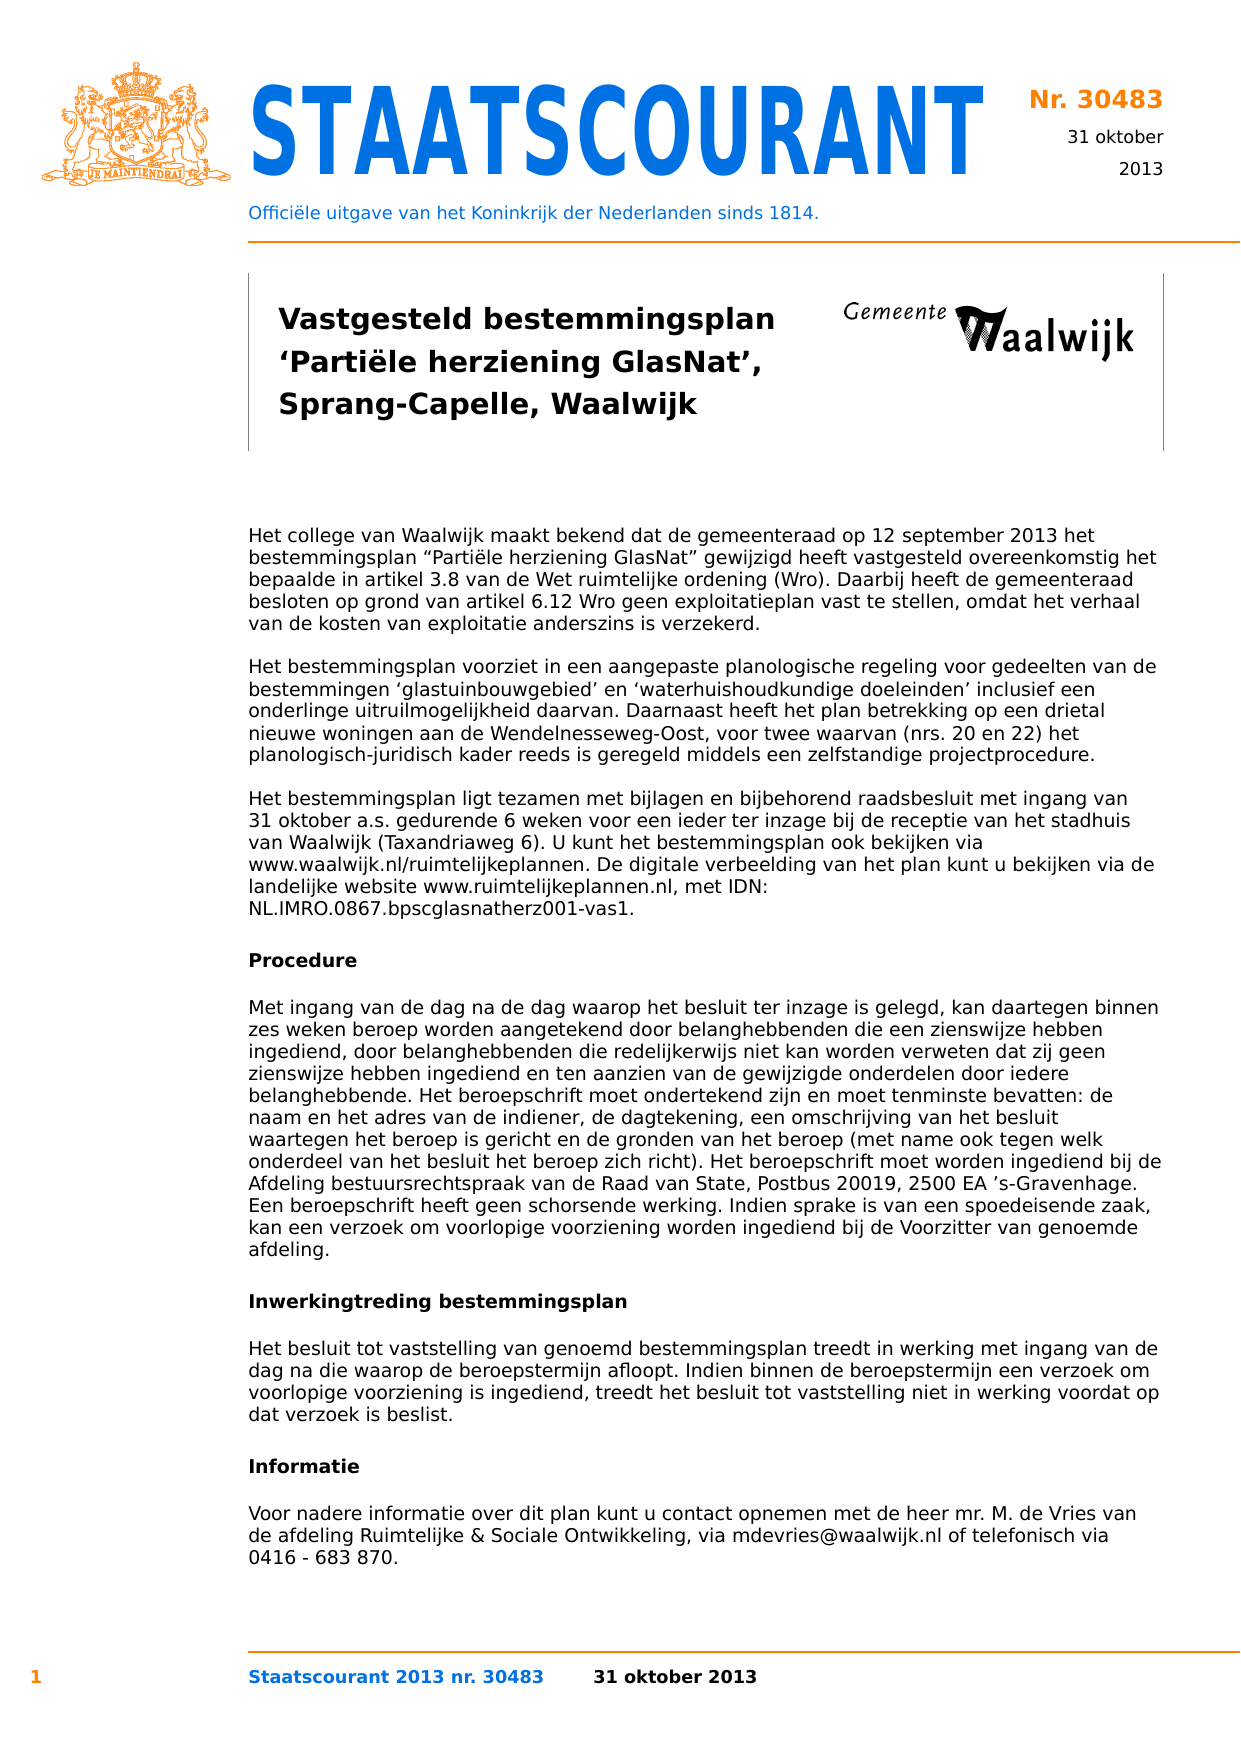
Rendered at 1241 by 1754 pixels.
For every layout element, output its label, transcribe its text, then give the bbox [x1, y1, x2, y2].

text Het besluit tot vaststelling van genoemd bestemmingsplan treedt in werking met ingang van de dag na die waarop de beroepstermijn afloopt. Indien binnen de beroepstermijn een verzoek om voorlopige voorziening is ingediend, treedt het besluit tot vaststelling niet in werking voordat op dat verzoek is beslist. [248, 1338, 1163, 1426]
picture [41, 62, 231, 186]
table_cell Officiële uitgave van het Koninkrijk der Nederlanden sinds 1814. [248, 203, 1240, 241]
table_header Nr. 30483 [998, 62, 1240, 121]
table_cell 2013 [998, 153, 1240, 203]
picture [844, 302, 1134, 362]
subtitle Procedure [248, 950, 1163, 972]
table_header [25, 62, 248, 241]
text NL.IMRO.0867.bpscglasnatherz001-vas1. [248, 898, 1163, 920]
table_cell 31 oktober [998, 121, 1240, 153]
text Het bestemmingsplan voorziet in een aangepaste planologische regeling voor gedeelten van de bestemmingen ‘glastuinbouwgebied’ en ‘waterhuishoudkundige doeleinden’ inclusief een onderlinge uitruilmogelijkheid daarvan. Daarnaast heeft het plan betrekking op een drietal nieuwe woningen aan de Wendelnesseweg-Oost, voor twee waarvan (nrs. 20 en 22) het planologisch-juridisch kader reeds is geregeld middels een zelfstandige projectprocedure. [248, 656, 1163, 766]
subtitle Vastgesteld bestemmingsplan ‘Partiële herziening GlasNat’, Sprang-Capelle, Waalwijk [249, 273, 1163, 451]
text Voor nadere informatie over dit plan kunt u contact opnemen met de heer mr. M. de Vries van de afdeling Ruimtelijke & Sociale Ontwikkeling, via mdevries@waalwijk.nl of telefonisch via 0416 - 683 870. [248, 1503, 1163, 1569]
text Het college van Waalwijk maakt bekend dat de gemeenteraad op 12 september 2013 het bestemmingsplan “Partiële herziening GlasNat” gewijzigd heeft vastgesteld overeenkomstig het bepaalde in artikel 3.8 van de Wet ruimtelijke ordening (Wro). Daarbij heeft de gemeenteraad besloten op grond van artikel 6.12 Wro geen exploitatieplan vast te stellen, omdat het verhaal van de kosten van exploitatie anderszins is verzekerd. [248, 525, 1163, 634]
subtitle Informatie [248, 1456, 1163, 1478]
text Met ingang van de dag na de dag waarop het besluit ter inzage is gelegd, kan daartegen binnen zes weken beroep worden aangetekend door belanghebbenden die een zienswijze hebben ingediend, door belanghebbenden die redelijkerwijs niet kan worden verweten dat zij geen zienswijze hebben ingediend en ten aanzien van de gewijzigde onderdelen door iedere belanghebbende. Het beroepschrift moet ondertekend zijn en moet tenminste bevatten: de naam en het adres van de indiener, de dagtekening, een omschrijving van het besluit waartegen het beroep is gericht en de gronden van het beroep (met name ook tegen welk onderdeel van het besluit het beroep zich richt). Het beroepschrift moet worden ingediend bij de Afdeling bestuursrechtspraak van de Raad van State, Postbus 20019, 2500 EA ’s-Gravenhage. Een beroepschrift heeft geen schorsende werking. Indien sprake is van een spoedeisende zaak, kan een verzoek om voorlopige voorziening worden ingediend bij de Voorzitter van genoemde afdeling. [248, 997, 1163, 1261]
subtitle Inwerkingtreding bestemmingsplan [248, 1291, 1163, 1313]
table_header STAATSCOURANT [248, 62, 998, 203]
text Het bestemmingsplan ligt tezamen met bijlagen en bijbehorend raadsbesluit met ingang van 31 oktober a.s. gedurende 6 weken voor een ieder ter inzage bij de receptie van het stadhuis van Waalwijk (Taxandriaweg 6). U kunt het bestemmingsplan ook bekijken via www.waalwijk.nl/ruimtelijkeplannen. De digitale verbeelding van het plan kunt u bekijken via de landelijke website www.ruimtelijkeplannen.nl, met IDN: [248, 788, 1163, 898]
